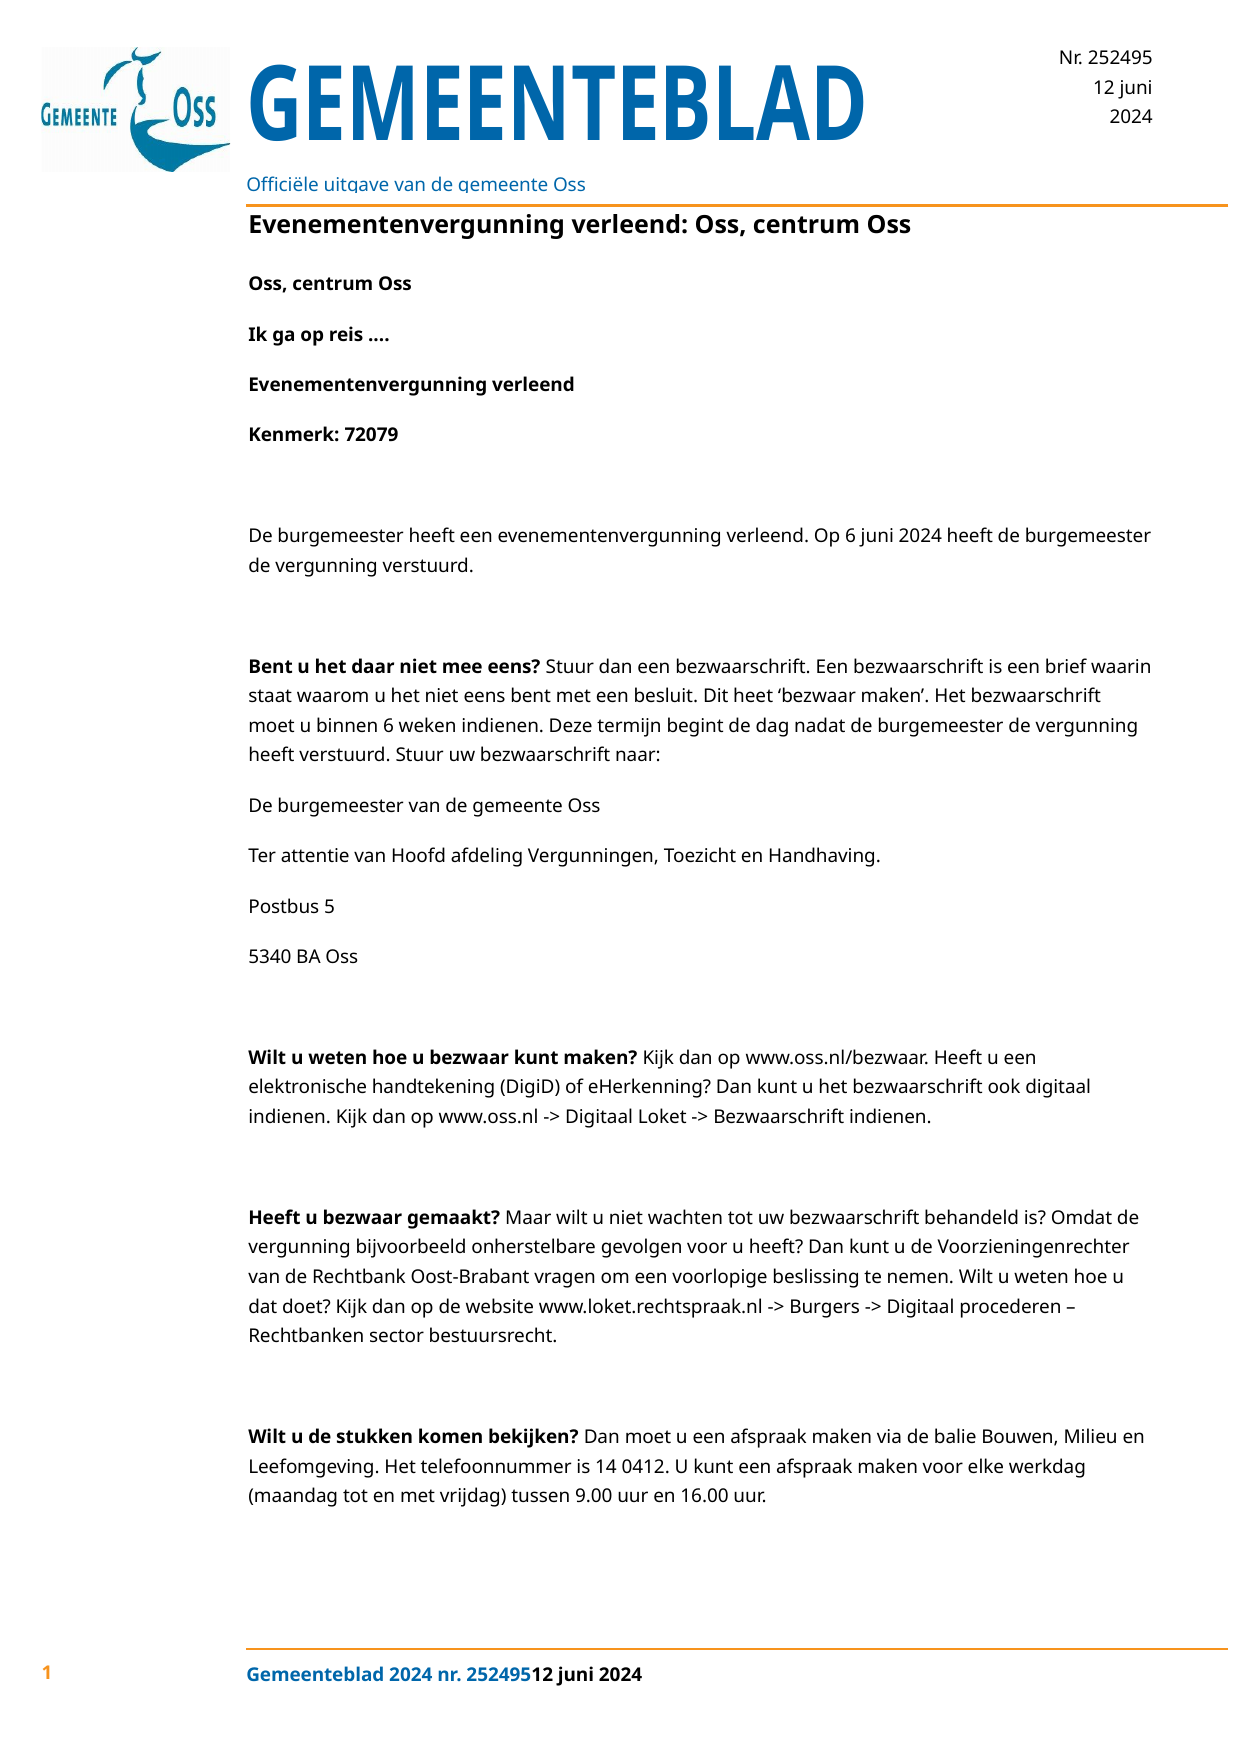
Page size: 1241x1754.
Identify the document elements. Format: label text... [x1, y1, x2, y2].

text Ik ga op reis .... [248, 321, 1152, 346]
picture [41, 47, 231, 172]
text Ter attentie van Hoofd afdeling Vergunningen, Toezicht en Handhaving. [248, 842, 1152, 868]
text Heeft u bezwaar gemaakt? Maar wilt u niet wachten tot uw bezwaarschrift behandeld is? Omdat de vergunning bijvoorbeeld onherstelbare gevolgen voor u heeft? Dan kunt u de Voorzieningenrechter van de Rechtbank Oost-Brabant vragen om een voorlopige beslissing te nemen. Wilt u weten hoe u dat doet? Kijk dan op de website www.loket.rechtspraak.nl -> Burgers -> Digitaal procederen – Rechtbanken sector bestuursrecht. [248, 1204, 1152, 1348]
text Evenementenvergunning verleend [248, 371, 1152, 397]
text 5340 BA Oss [248, 943, 1152, 969]
text Wilt u de stukken komen bekijken? Dan moet u een afspraak maken via de balie Bouwen, Milieu en Leefomgeving. Het telefoonnummer is 14 0412. U kunt een afspraak maken voor elke werkdag (maandag tot en met vrijdag) tussen 9.00 uur en 16.00 uur. [248, 1423, 1152, 1508]
text Postbus 5 [248, 893, 1152, 918]
text Oss, centrum Oss [248, 270, 1152, 296]
text Bent u het daar niet mee eens? Stuur dan een bezwaarschrift. Een bezwaarschrift is een brief waarin staat waarom u het niet eens bent met een besluit. Dit heet ‘bezwaar maken’. Het bezwaarschrift moet u binnen 6 weken indienen. Deze termijn begint de dag nadat de burgemeester de vergunning heeft verstuurd. Stuur uw bezwaarschrift naar: [248, 653, 1152, 767]
text Evenementenvergunning verleend: Oss, centrum Oss [248, 207, 1152, 241]
text De burgemeester heeft een evenementenvergunning verleend. Op 6 juni 2024 heeft de burgemeester de vergunning verstuurd. [248, 522, 1152, 578]
text De burgemeester van de gemeente Oss [248, 792, 1152, 818]
text Wilt u weten hoe u bezwaar kunt maken? Kijk dan op www.oss.nl/bezwaar. Heeft u een elektronische handtekening (DigiD) of eHerkenning? Dan kunt u het bezwaarschrift ook digitaal indienen. Kijk dan op www.oss.nl -> Digitaal Loket -> Bezwaarschrift indienen. [248, 1044, 1152, 1129]
text Kenmerk: 72079 [248, 422, 1152, 447]
